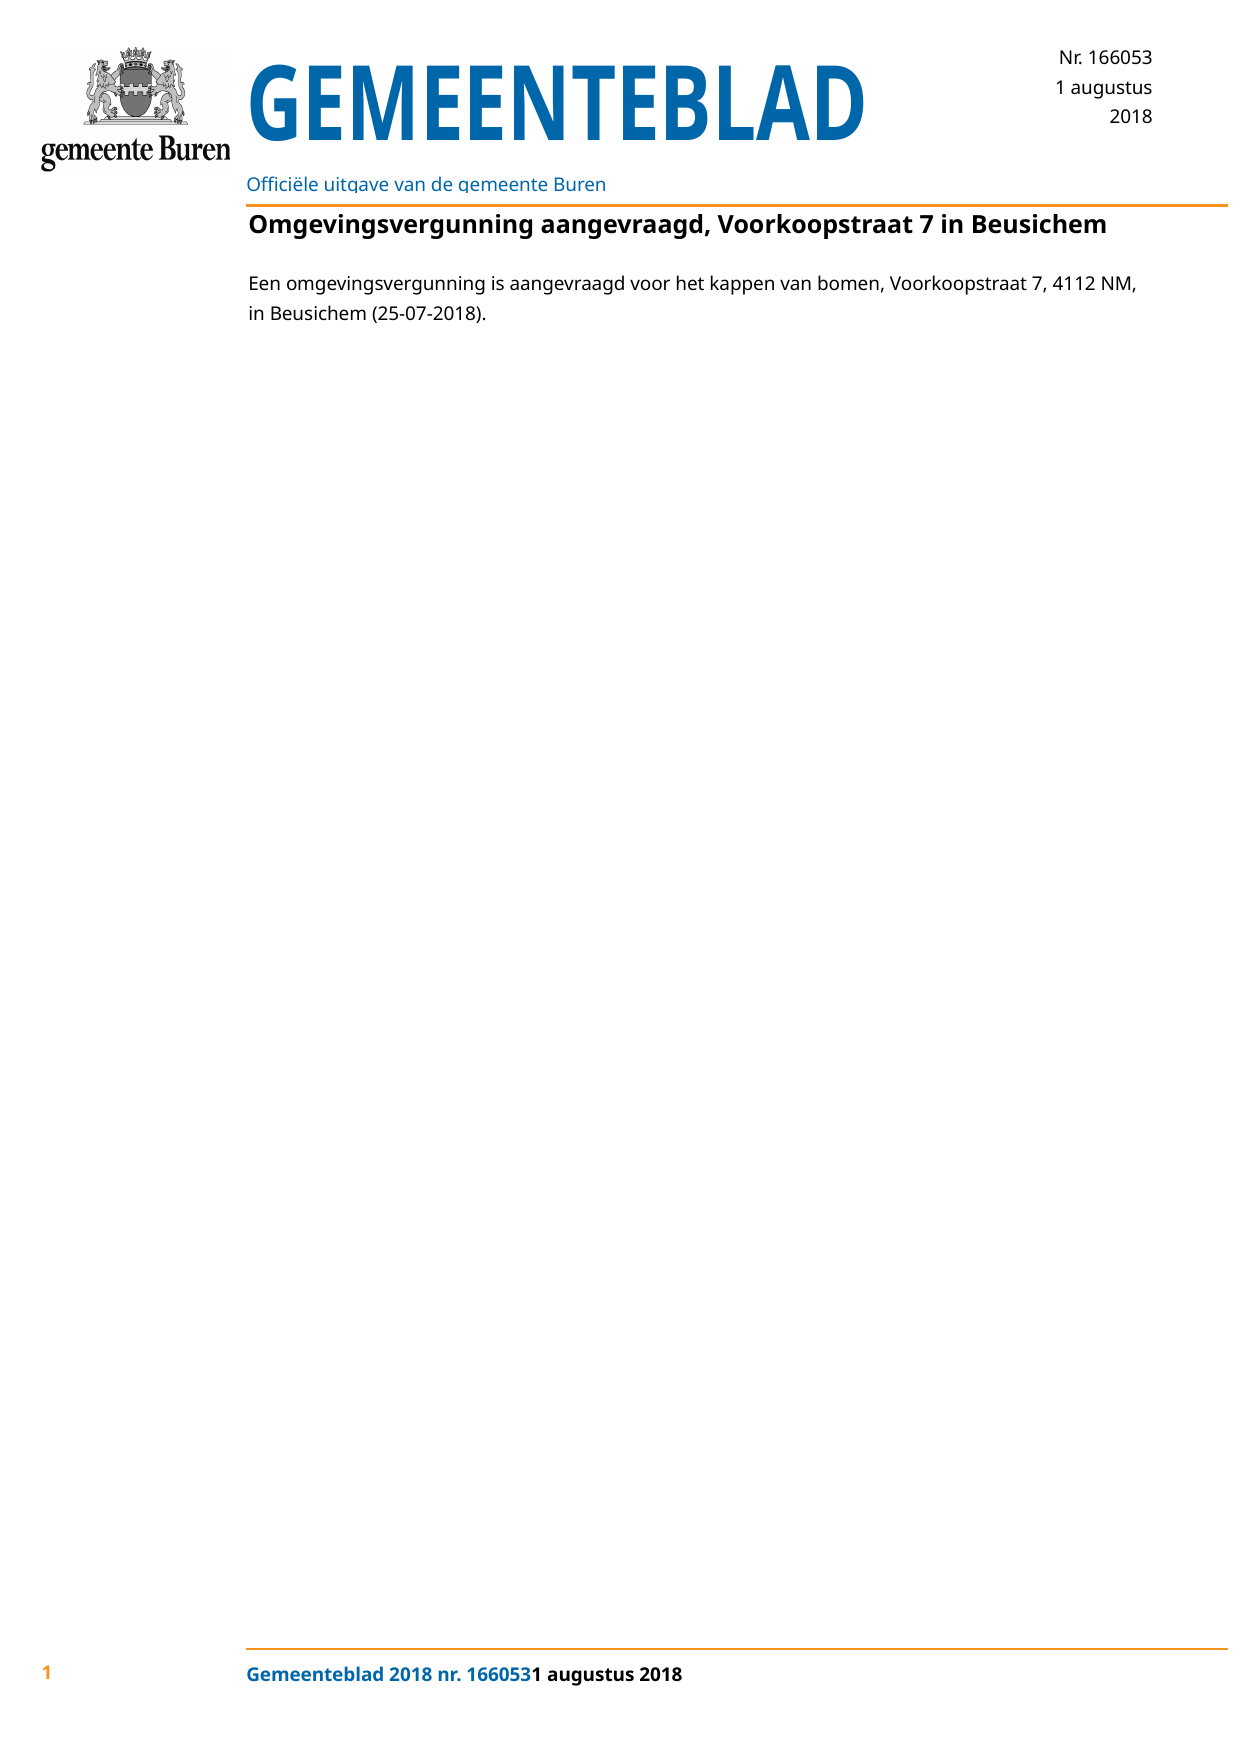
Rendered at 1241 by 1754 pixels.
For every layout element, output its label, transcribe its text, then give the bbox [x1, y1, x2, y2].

text Een omgevingsvergunning is aangevraagd voor het kappen van bomen, Voorkoopstraat 7, 4112 NM, in Beusichem (25-07-2018). [248, 270, 1152, 326]
text Omgevingsvergunning aangevraagd, Voorkoopstraat 7 in Beusichem [248, 207, 1152, 241]
picture [41, 47, 231, 172]
